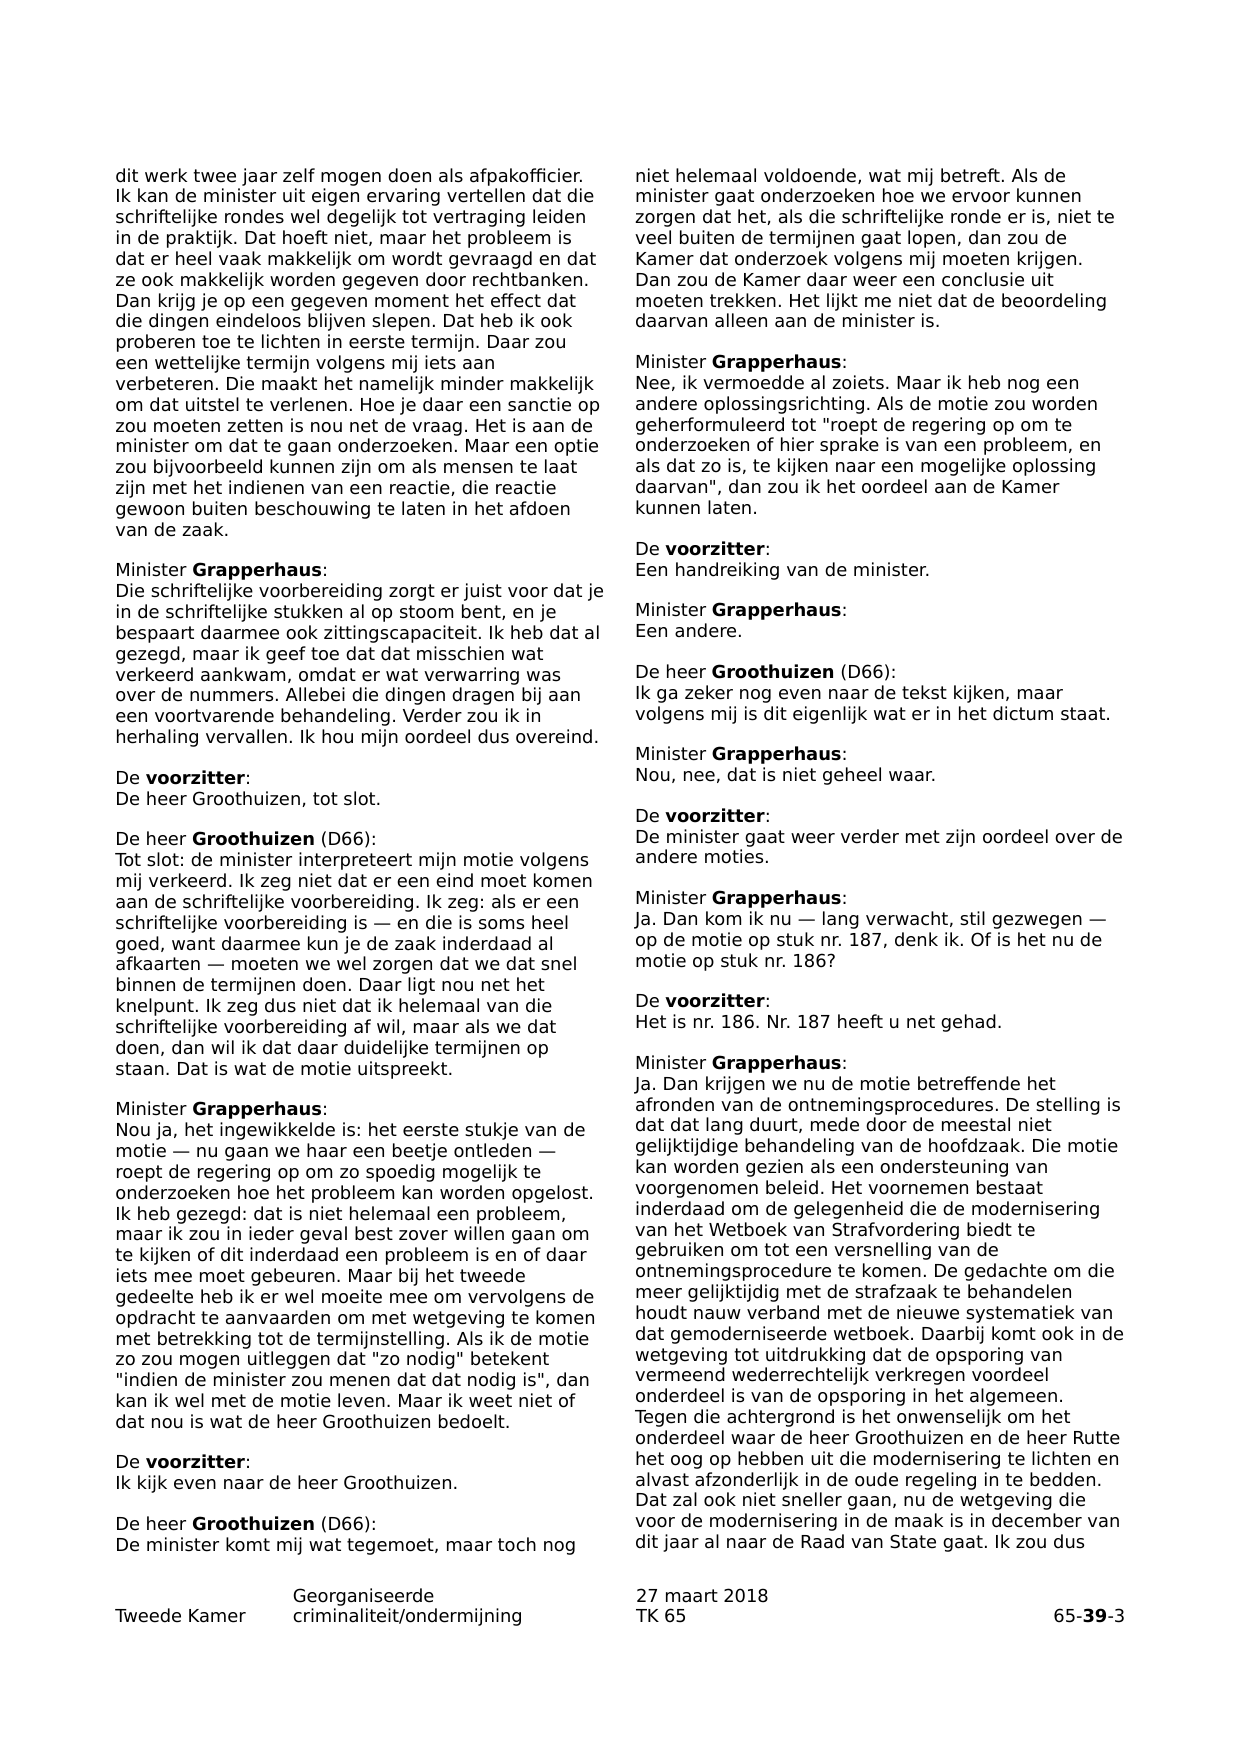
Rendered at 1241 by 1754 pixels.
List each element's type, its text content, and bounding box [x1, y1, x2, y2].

text De minister gaat weer verder met zijn oordeel over de andere moties. [635, 826, 1125, 868]
text De voorzitter: [115, 768, 605, 788]
text Tot slot: de minister interpreteert mijn motie volgens mij verkeerd. Ik zeg niet dat er een eind moet komen aan de schriftelijke voorbereiding. Ik zeg: als er een schriftelijke voorbereiding is — en die is soms heel goed, want daarmee kun je de zaak inderdaad al afkaarten — moeten we wel zorgen dat we dat snel binnen de termijnen doen. Daar ligt nou net het knelpunt. Ik zeg dus niet dat ik helemaal van die schriftelijke voorbereiding af wil, maar als we dat doen, dan wil ik dat daar duidelijke termijnen op staan. Dat is wat de motie uitspreekt. [115, 850, 605, 1079]
text Minister Grapperhaus: [635, 744, 1125, 765]
text De heer Groothuizen, tot slot. [115, 788, 605, 809]
text Ik ga zeker nog even naar de tekst kijken, maar volgens mij is dit eigenlijk wat er in het dictum staat. [635, 682, 1125, 724]
text Die schriftelijke voorbereiding zorgt er juist voor dat je in de schriftelijke stukken al op stoom bent, en je bespaart daarmee ook zittingscapaciteit. Ik heb dat al gezegd, maar ik geef toe dat dat misschien wat verkeerd aankwam, omdat er wat verwarring was over de nummers. Allebei die dingen dragen bij aan een voortvarende behandeling. Verder zou ik in herhaling vervallen. Ik hou mijn oordeel dus overeind. [115, 581, 605, 748]
text De heer Groothuizen (D66): [635, 662, 1125, 682]
text De voorzitter: [635, 991, 1125, 1012]
text Het is nr. 186. Nr. 187 heeft u net gehad. [635, 1012, 1125, 1033]
text Nou, nee, dat is niet geheel waar. [635, 765, 1125, 786]
text Minister Grapperhaus: [635, 1053, 1125, 1073]
text Tegen die achtergrond is het onwenselijk om het onderdeel waar de heer Groothuizen en de heer Rutte het oog op hebben uit die modernisering te lichten en alvast afzonderlijk in de oude regeling in te bedden. Dat zal ook niet sneller gaan, nu de wetgeving die voor de modernisering in de maak is in december van dit jaar al naar de Raad van State gaat. Ik zou dus [635, 1407, 1125, 1553]
text Minister Grapperhaus: [635, 888, 1125, 909]
text De voorzitter: [635, 538, 1125, 559]
text Minister Grapperhaus: [635, 600, 1125, 621]
text De heer Groothuizen (D66): [115, 1514, 605, 1535]
text Ik kijk even naar de heer Groothuizen. [115, 1473, 605, 1494]
text dit werk twee jaar zelf mogen doen als afpakofficier. Ik kan de minister uit eigen ervaring vertellen dat die schriftelijke rondes wel degelijk tot vertraging leiden in de praktijk. Dat hoeft niet, maar het probleem is dat er heel vaak makkelijk om wordt gevraagd en dat ze ook makkelijk worden gegeven door rechtbanken. Dan krijg je op een gegeven moment het effect dat die dingen eindeloos blijven slepen. Dat heb ik ook proberen toe te lichten in eerste termijn. Daar zou een wettelijke termijn volgens mij iets aan verbeteren. Die maakt het namelijk minder makkelijk om dat uitstel te verlenen. Hoe je daar een sanctie op zou moeten zetten is nou net de vraag. Het is aan de minister om dat te gaan onderzoeken. Maar een optie zou bijvoorbeeld kunnen zijn om als mensen te laat zijn met het indienen van een reactie, die reactie gewoon buiten beschouwing te laten in het afdoen van de zaak. [115, 165, 605, 540]
text Ja. Dan kom ik nu — lang verwacht, stil gezwegen — op de motie op stuk nr. 187, denk ik. Of is het nu de motie op stuk nr. 186? [635, 909, 1125, 971]
text De voorzitter: [635, 806, 1125, 826]
text Minister Grapperhaus: [115, 560, 605, 581]
text Een andere. [635, 621, 1125, 642]
text Nee, ik vermoedde al zoiets. Maar ik heb nog een andere oplossingsrichting. Als de motie zou worden geherformuleerd tot "roept de regering op om te onderzoeken of hier sprake is van een probleem, en als dat zo is, te kijken naar een mogelijke oplossing daarvan", dan zou ik het oordeel aan de Kamer kunnen laten. [635, 373, 1125, 518]
text Nou ja, het ingewikkelde is: het eerste stukje van de motie — nu gaan we haar een beetje ontleden — roept de regering op om zo spoedig mogelijk te onderzoeken hoe het probleem kan worden opgelost. Ik heb gezegd: dat is niet helemaal een probleem, maar ik zou in ieder geval best zover willen gaan om te kijken of dit inderdaad een probleem is en of daar iets mee moet gebeuren. Maar bij het tweede gedeelte heb ik er wel moeite mee om vervolgens de opdracht te aanvaarden om met wetgeving te komen met betrekking tot de termijnstelling. Als ik de motie zo zou mogen uitleggen dat "zo nodig" betekent "indien de minister zou menen dat dat nodig is", dan kan ik wel met de motie leven. Maar ik weet niet of dat nou is wat de heer Groothuizen bedoelt. [115, 1120, 605, 1432]
text Een handreiking van de minister. [635, 559, 1125, 580]
text De minister komt mij wat tegemoet, maar toch nog [115, 1535, 605, 1556]
text Minister Grapperhaus: [115, 1099, 605, 1120]
text Ja. Dan krijgen we nu de motie betreffende het afronden van de ontnemingsprocedures. De stelling is dat dat lang duurt, mede door de meestal niet gelijktijdige behandeling van de hoofdzaak. Die motie kan worden gezien als een ondersteuning van voorgenomen beleid. Het voornemen bestaat inderdaad om de gelegenheid die de modernisering van het Wetboek van Strafvordering biedt te gebruiken om tot een versnelling van de ontnemingsprocedure te komen. De gedachte om die meer gelijktijdig met de strafzaak te behandelen houdt nauw verband met de nieuwe systematiek van dat gemoderniseerde wetboek. Daarbij komt ook in de wetgeving tot uitdrukking dat de opsporing van vermeend wederrechtelijk verkregen voordeel onderdeel is van de opsporing in het algemeen. [635, 1073, 1125, 1407]
text De voorzitter: [115, 1452, 605, 1473]
text niet helemaal voldoende, wat mij betreft. Als de minister gaat onderzoeken hoe we ervoor kunnen zorgen dat het, als die schriftelijke ronde er is, niet te veel buiten de termijnen gaat lopen, dan zou de Kamer dat onderzoek volgens mij moeten krijgen. Dan zou de Kamer daar weer een conclusie uit moeten trekken. Het lijkt me niet dat de beoordeling daarvan alleen aan de minister is. [635, 165, 1125, 332]
text Minister Grapperhaus: [635, 352, 1125, 373]
text De heer Groothuizen (D66): [115, 829, 605, 850]
